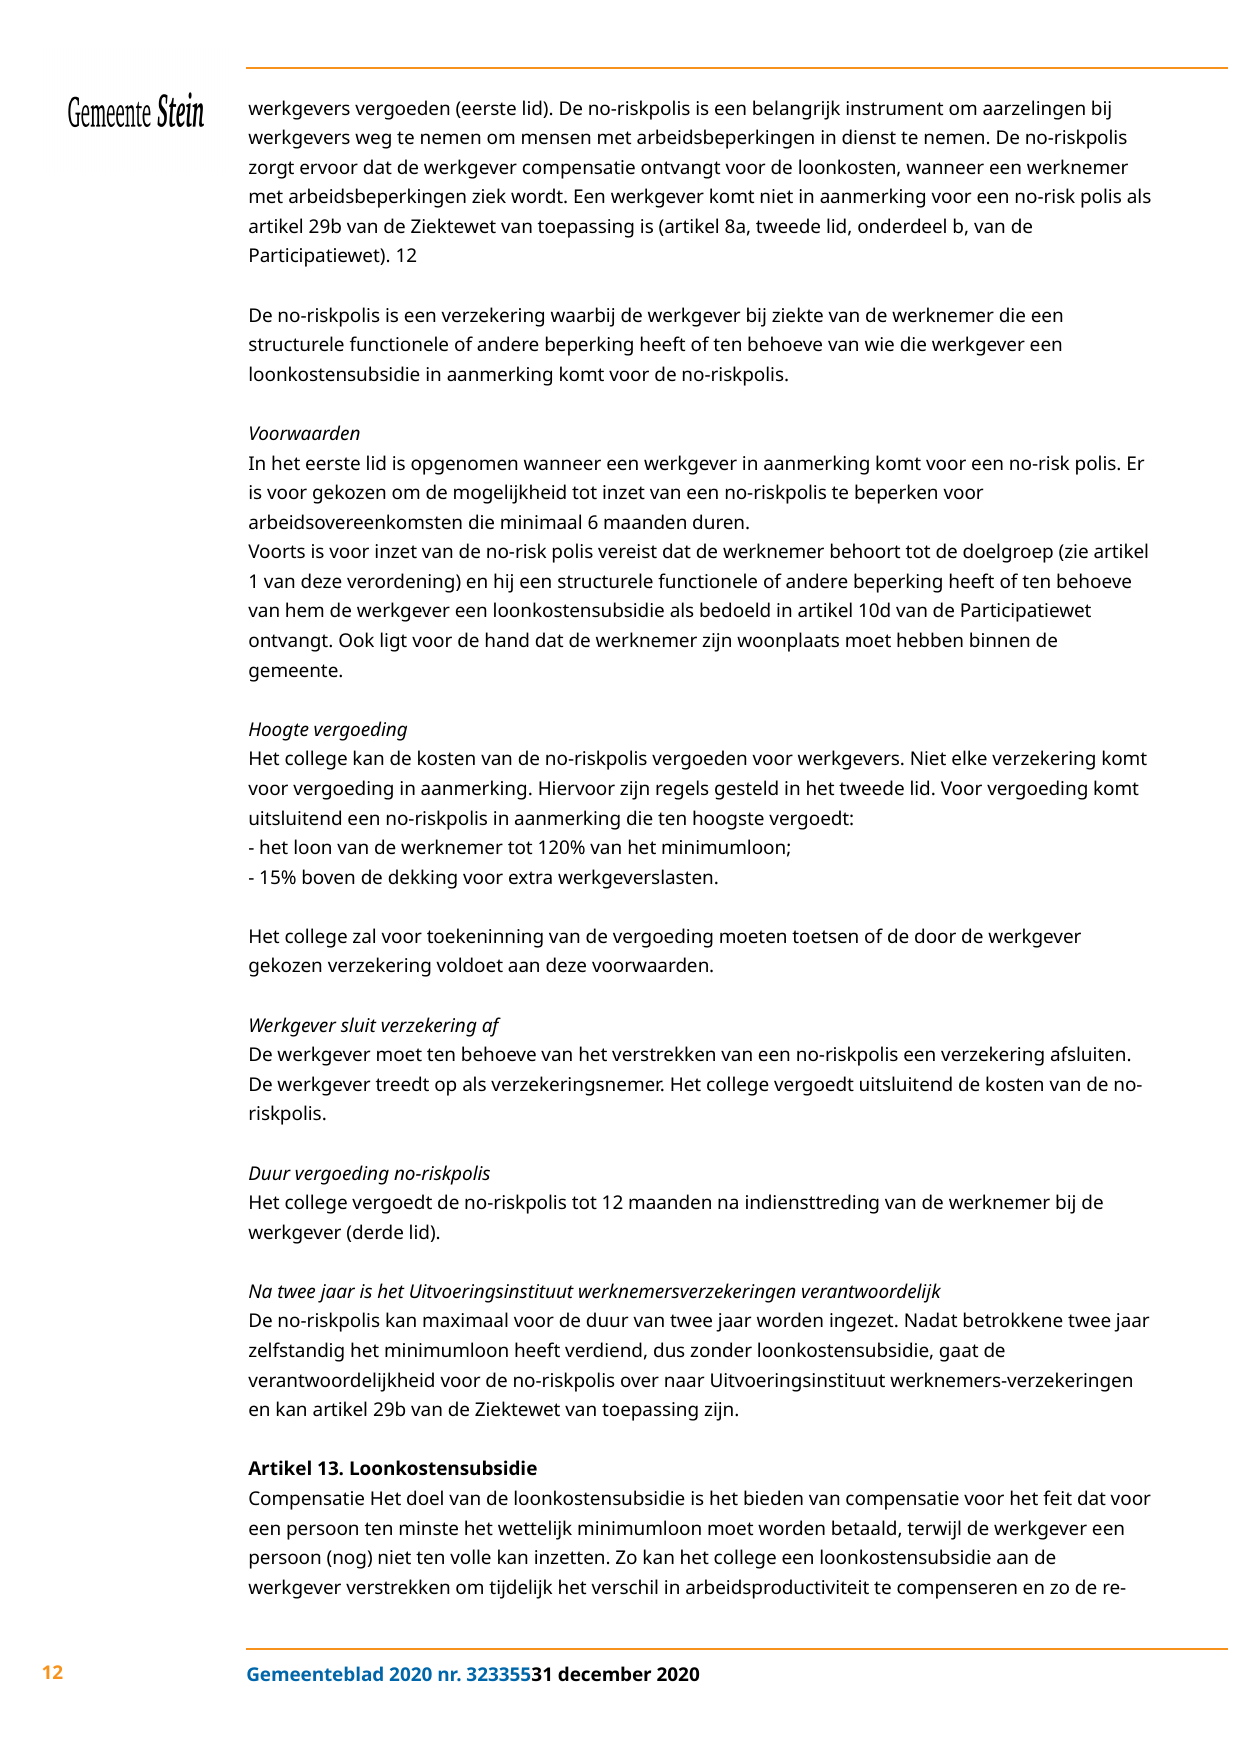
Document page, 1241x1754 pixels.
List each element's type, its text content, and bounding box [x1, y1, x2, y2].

text De no-riskpolis kan maximaal voor de duur van twee jaar worden ingezet. Nadat betrokkene twee jaar zelfstandig het minimumloon heeft verdiend, dus zonder loonkostensubsidie, gaat de verantwoordelijkheid voor de no-riskpolis over naar Uitvoeringsinstituut werknemers-verzekeringen en kan artikel 29b van de Ziektewet van toepassing zijn. [248, 1308, 1152, 1422]
text Na twee jaar is het Uitvoeringsinstituut werknemersverzekeringen verantwoordelijk [248, 1278, 1152, 1304]
text - het loon van de werknemer tot 120% van het minimumloon; [248, 834, 1152, 860]
text Compensatie Het doel van de loonkostensubsidie is het bieden van compensatie voor het feit dat voor een persoon ten minste het wettelijk minimumloon moet worden betaald, terwijl de werkgever een persoon (nog) niet ten volle kan inzetten. Zo kan het college een loonkostensubsidie aan de werkgever verstrekken om tijdelijk het verschil in arbeidsproductiviteit te compenseren en zo de re- [248, 1485, 1152, 1600]
text Voorwaarden [248, 420, 1152, 446]
text De werkgever moet ten behoeve van het verstrekken van een no-riskpolis een verzekering afsluiten. De werkgever treedt op als verzekeringsnemer. Het college vergoedt uitsluitend de kosten van de no-riskpolis. [248, 1041, 1152, 1126]
picture [41, 47, 231, 172]
text Het college kan de kosten van de no-riskpolis vergoeden voor werkgevers. Niet elke verzekering komt voor vergoeding in aanmerking. Hiervoor zijn regels gesteld in het tweede lid. Voor vergoeding komt uitsluitend een no-riskpolis in aanmerking die ten hoogste vergoedt: [248, 746, 1152, 831]
text Het college zal voor toekeninning van de vergoeding moeten toetsen of de door de werkgever gekozen verzekering voldoet aan deze voorwaarden. [248, 923, 1152, 978]
text Artikel 13. Loonkostensubsidie [248, 1456, 1152, 1481]
text Werkgever sluit verzekering af [248, 1012, 1152, 1038]
text Duur vergoeding no-riskpolis [248, 1160, 1152, 1186]
text - 15% boven de dekking voor extra werkgeverslasten. [248, 864, 1152, 890]
text In het eerste lid is opgenomen wanneer een werkgever in aanmerking komt voor een no-risk polis. Er is voor gekozen om de mogelijkheid tot inzet van een no-riskpolis te beperken voor arbeidsovereenkomsten die minimaal 6 maanden duren. [248, 450, 1152, 535]
text Het college vergoedt de no-riskpolis tot 12 maanden na indiensttreding van de werknemer bij de werkgever (derde lid). [248, 1189, 1152, 1245]
text Voorts is voor inzet van de no-risk polis vereist dat de werknemer behoort tot de doelgroep (zie artikel 1 van deze verordening) en hij een structurele functionele of andere beperking heeft of ten behoeve van hem de werkgever een loonkostensubsidie als bedoeld in artikel 10d van de Participatiewet ontvangt. Ook ligt voor de hand dat de werknemer zijn woonplaats moet hebben binnen de gemeente. [248, 538, 1152, 683]
text Hoogte vergoeding [248, 716, 1152, 742]
text werkgevers vergoeden (eerste lid). De no-riskpolis is een belangrijk instrument om aarzelingen bij werkgevers weg te nemen om mensen met arbeidsbeperkingen in dienst te nemen. De no-riskpolis zorgt ervoor dat de werkgever compensatie ontvangt voor de loonkosten, wanneer een werknemer met arbeidsbeperkingen ziek wordt. Een werkgever komt niet in aanmerking voor een no-risk polis als artikel 29b van de Ziektewet van toepassing is (artikel 8a, tweede lid, onderdeel b, van de Participatiewet). 12 [248, 95, 1152, 268]
text De no-riskpolis is een verzekering waarbij de werkgever bij ziekte van de werknemer die een structurele functionele of andere beperking heeft of ten behoeve van wie die werkgever een loonkostensubsidie in aanmerking komt voor de no-riskpolis. [248, 302, 1152, 387]
